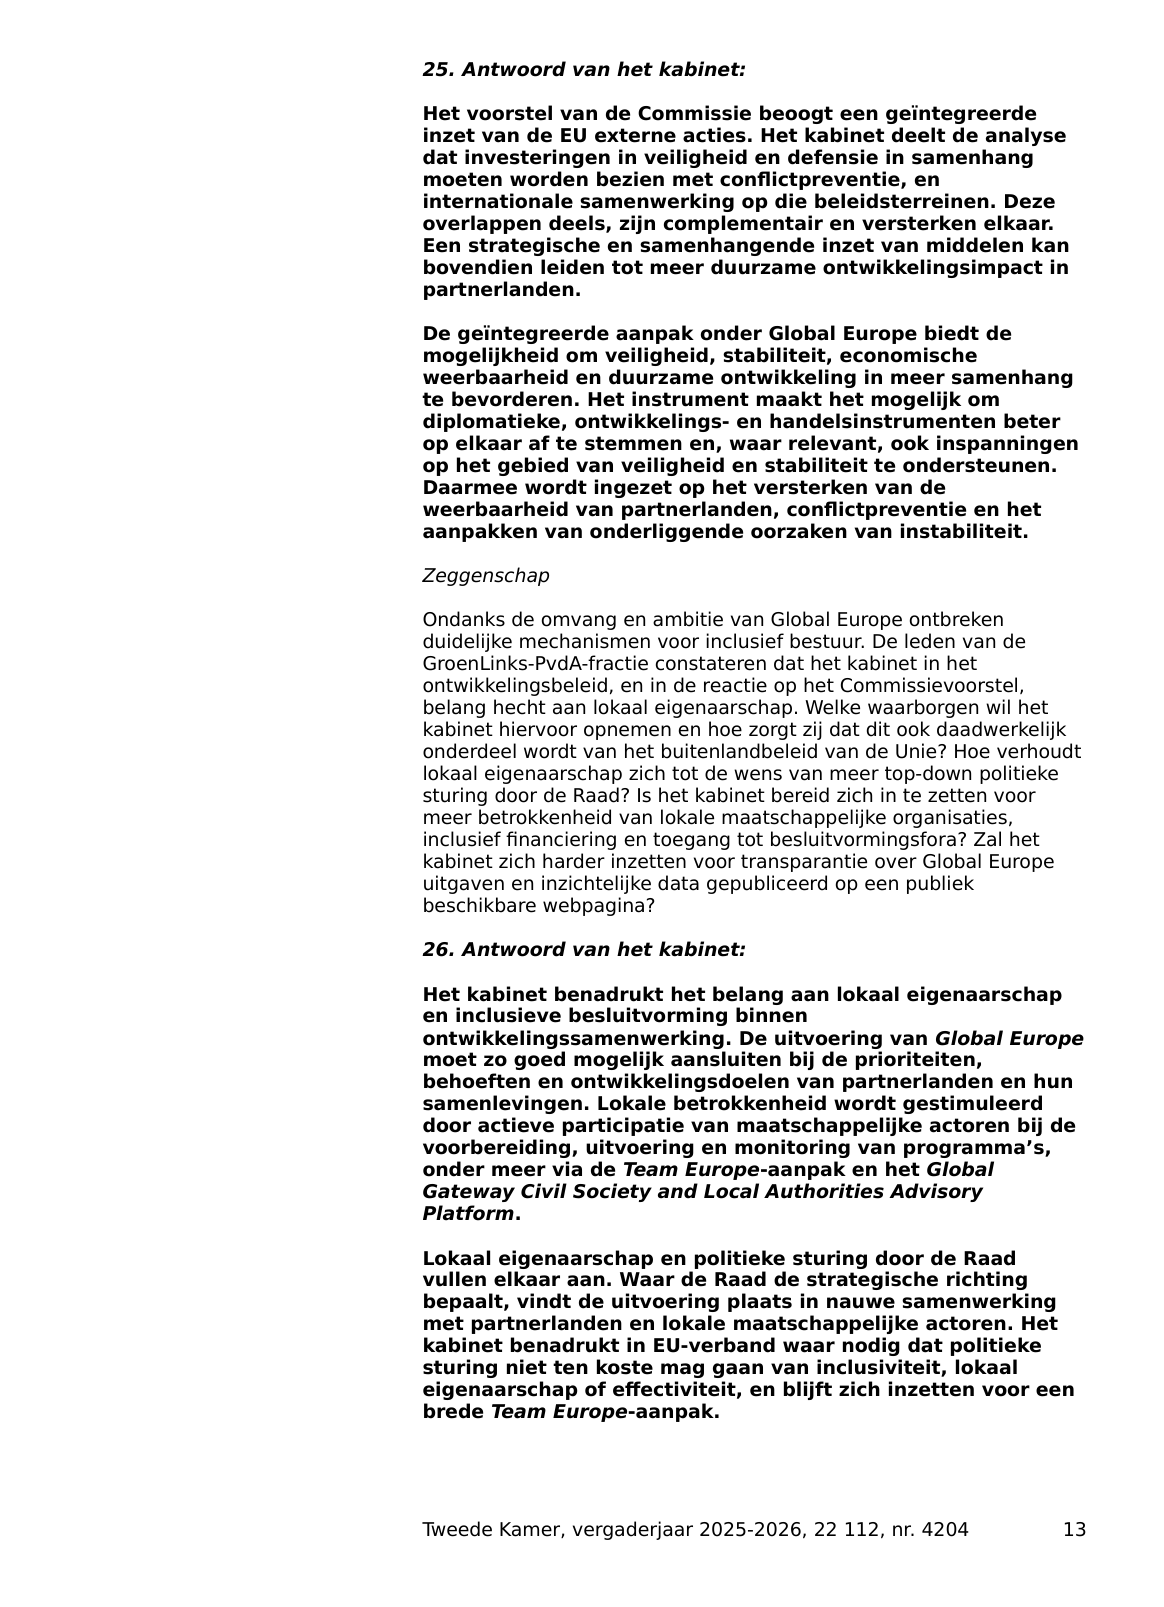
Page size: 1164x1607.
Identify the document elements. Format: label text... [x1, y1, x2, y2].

subtitle 25. Antwoord van het kabinet: [422, 59, 1087, 81]
subtitle 26. Antwoord van het kabinet: [422, 939, 1087, 961]
text Het kabinet benadrukt het belang aan lokaal eigenaarschap en inclusieve besluitvorming binnen ontwikkelingssamenwerking. De uitvoering van Global Europe moet zo goed mogelijk aansluiten bij de prioriteiten, behoeften en ontwikkelingsdoelen van partnerlanden en hun samenlevingen. Lokale betrokkenheid wordt gestimuleerd door actieve participatie van maatschappelijke actoren bij de voorbereiding, uitvoering en monitoring van programma’s, onder meer via de Team Europe-aanpak en het Global Gateway Civil Society and Local Authorities Advisory Platform. [422, 983, 1087, 1225]
text Lokaal eigenaarschap en politieke sturing door de Raad vullen elkaar aan. Waar de Raad de strategische richting bepaalt, vindt de uitvoering plaats in nauwe samenwerking met partnerlanden en lokale maatschappelijke actoren. Het kabinet benadrukt in EU-verband waar nodig dat politieke sturing niet ten koste mag gaan van inclusiviteit, lokaal eigenaarschap of effectiviteit, en blijft zich inzetten voor een brede Team Europe-aanpak. [422, 1247, 1087, 1423]
text De geïntegreerde aanpak onder Global Europe biedt de mogelijkheid om veiligheid, stabiliteit, economische weerbaarheid en duurzame ontwikkeling in meer samenhang te bevorderen. Het instrument maakt het mogelijk om diplomatieke, ontwikkelings- en handelsinstrumenten beter op elkaar af te stemmen en, waar relevant, ook inspanningen op het gebied van veiligheid en stabiliteit te ondersteunen. Daarmee wordt ingezet op het versterken van de weerbaarheid van partnerlanden, conflictpreventie en het aanpakken van onderliggende oorzaken van instabiliteit. [422, 323, 1087, 543]
subtitle Zeggenschap [422, 565, 1087, 587]
text Het voorstel van de Commissie beoogt een geïntegreerde inzet van de EU externe acties. Het kabinet deelt de analyse dat investeringen in veiligheid en defensie in samenhang moeten worden bezien met conflictpreventie, en internationale samenwerking op die beleidsterreinen. Deze overlappen deels, zijn complementair en versterken elkaar. Een strategische en samenhangende inzet van middelen kan bovendien leiden tot meer duurzame ontwikkelingsimpact in partnerlanden. [422, 103, 1087, 301]
text Ondanks de omvang en ambitie van Global Europe ontbreken duidelijke mechanismen voor inclusief bestuur. De leden van de GroenLinks-PvdA-fractie constateren dat het kabinet in het ontwikkelingsbeleid, en in de reactie op het Commissievoorstel, belang hecht aan lokaal eigenaarschap. Welke waarborgen wil het kabinet hiervoor opnemen en hoe zorgt zij dat dit ook daadwerkelijk onderdeel wordt van het buitenlandbeleid van de Unie? Hoe verhoudt lokaal eigenaarschap zich tot de wens van meer top-down politieke sturing door de Raad? Is het kabinet bereid zich in te zetten voor meer betrokkenheid van lokale maatschappelijke organisaties, inclusief financiering en toegang tot besluitvormingsfora? Zal het kabinet zich harder inzetten voor transparantie over Global Europe uitgaven en inzichtelijke data gepubliceerd op een publiek beschikbare webpagina? [422, 609, 1087, 917]
